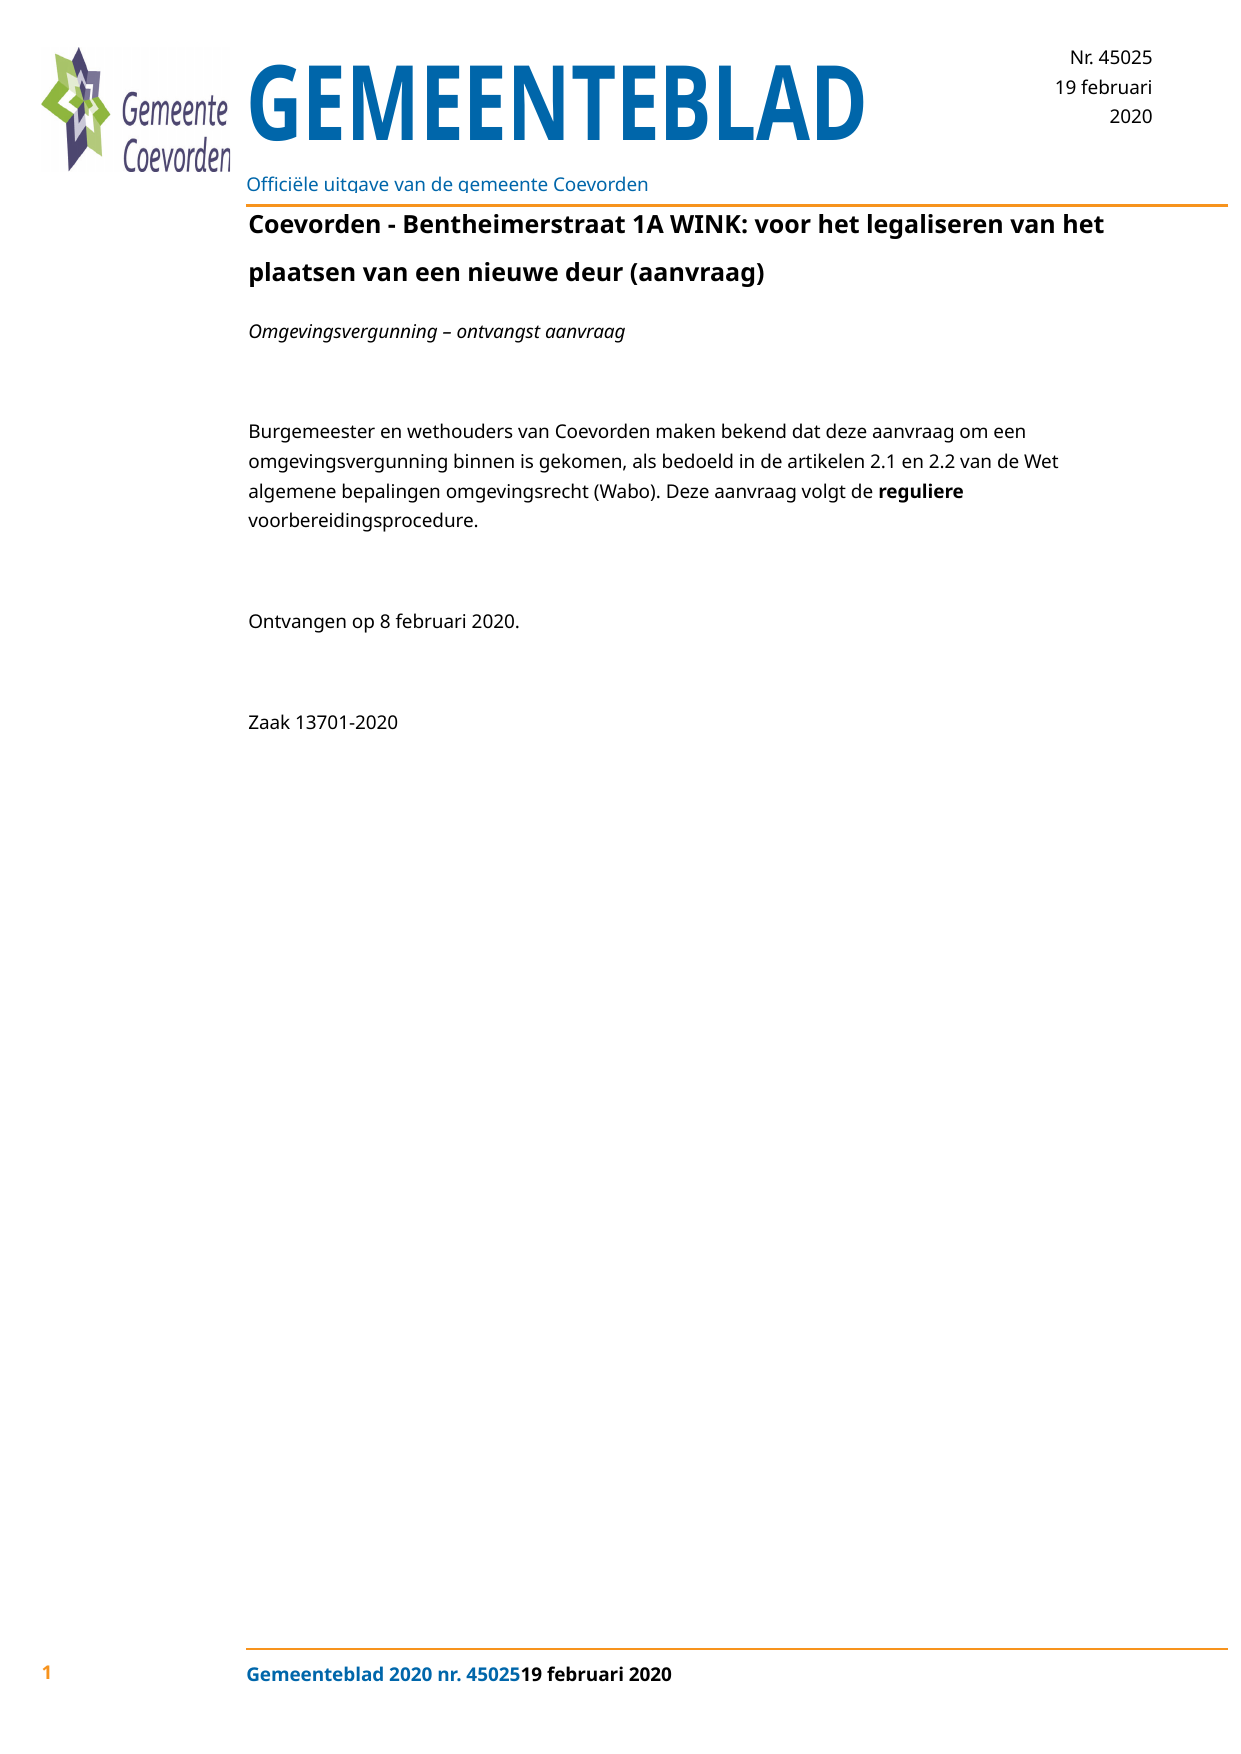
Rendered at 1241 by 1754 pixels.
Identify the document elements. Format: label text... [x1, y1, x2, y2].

text Coevorden - Bentheimerstraat 1A WINK: voor het legaliseren van het plaatsen van een nieuwe deur (aanvraag) [248, 207, 1152, 288]
text Zaak 13701-2020 [248, 709, 1152, 735]
text Burgemeester en wethouders van Coevorden maken bekend dat deze aanvraag om een omgevingsvergunning binnen is gekomen, als bedoeld in de artikelen 2.1 en 2.2 van de Wet algemene bepalingen omgevingsrecht (Wabo). Deze aanvraag volgt de reguliere voorbereidingsprocedure. [248, 419, 1152, 533]
text Ontvangen op 8 februari 2020. [248, 608, 1152, 634]
text Omgevingsvergunning – ontvangst aanvraag [248, 318, 1152, 344]
picture [41, 47, 231, 172]
